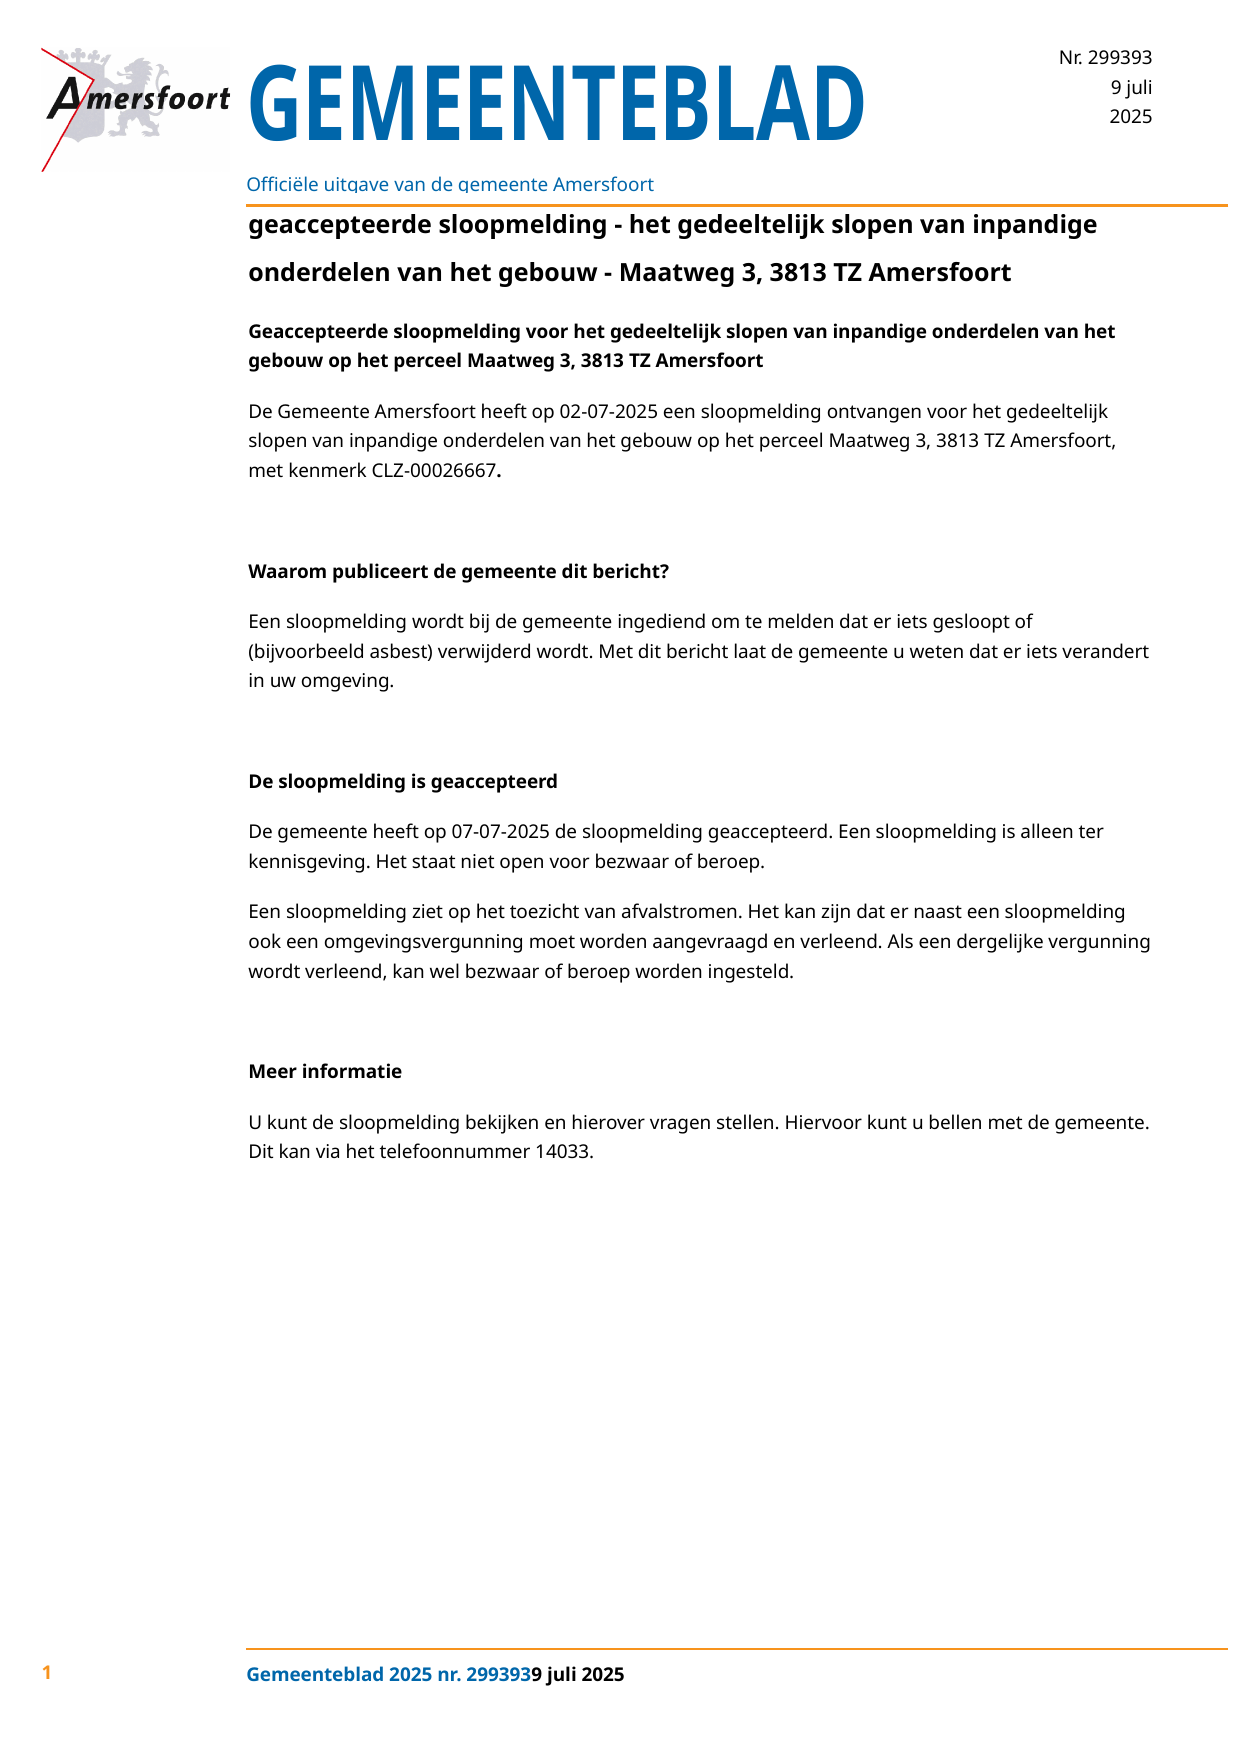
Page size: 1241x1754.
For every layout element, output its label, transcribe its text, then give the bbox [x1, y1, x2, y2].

text Geaccepteerde sloopmelding voor het gedeeltelijk slopen van inpandige onderdelen van het gebouw op het perceel Maatweg 3, 3813 TZ Amersfoort [248, 318, 1152, 373]
text Een sloopmelding wordt bij de gemeente ingediend om te melden dat er iets gesloopt of (bijvoorbeeld asbest) verwijderd wordt. Met dit bericht laat de gemeente u weten dat er iets verandert in uw omgeving. [248, 608, 1152, 693]
text De Gemeente Amersfoort heeft op 02-07-2025 een sloopmelding ontvangen voor het gedeeltelijk slopen van inpandige onderdelen van het gebouw op het perceel Maatweg 3, 3813 TZ Amersfoort, met kenmerk CLZ-00026667. [248, 398, 1152, 483]
picture [41, 47, 231, 172]
text De sloopmelding is geaccepteerd [248, 768, 1152, 794]
text Waarom publiceert de gemeente dit bericht? [248, 558, 1152, 584]
text Meer informatie [248, 1059, 1152, 1084]
text U kunt de sloopmelding bekijken en hierover vragen stellen. Hiervoor kunt u bellen met de gemeente. Dit kan via het telefoonnummer 14033. [248, 1109, 1152, 1164]
text Een sloopmelding ziet op het toezicht van afvalstromen. Het kan zijn dat er naast een sloopmelding ook een omgevingsvergunning moet worden aangevraagd en verleend. Als een dergelijke vergunning wordt verleend, kan wel bezwaar of beroep worden ingesteld. [248, 899, 1152, 984]
text geaccepteerde sloopmelding - het gedeeltelijk slopen van inpandige onderdelen van het gebouw - Maatweg 3, 3813 TZ Amersfoort [248, 207, 1152, 288]
text De gemeente heeft op 07-07-2025 de sloopmelding geaccepteerd. Een sloopmelding is alleen ter kennisgeving. Het staat niet open voor bezwaar of beroep. [248, 819, 1152, 874]
